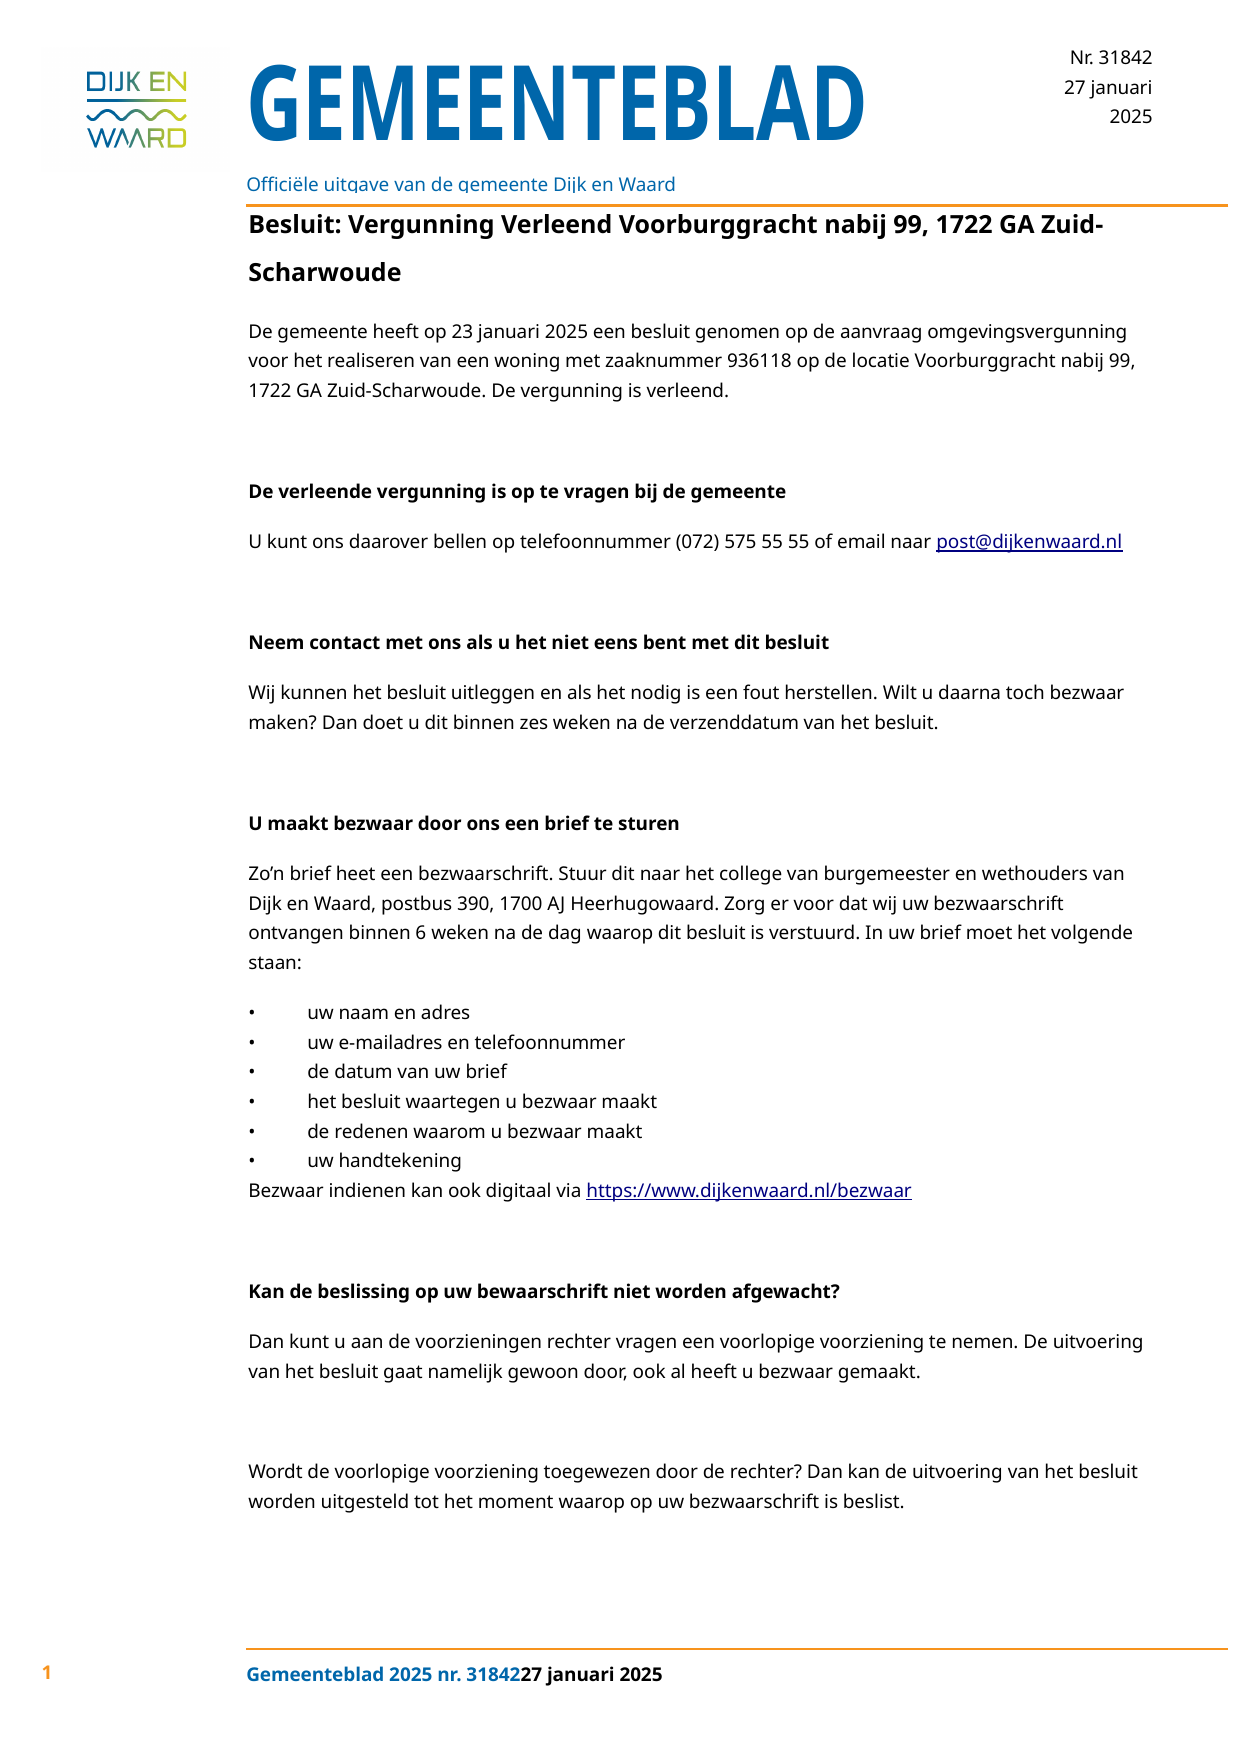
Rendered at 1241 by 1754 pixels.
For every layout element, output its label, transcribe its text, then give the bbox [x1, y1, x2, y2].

list het besluit waartegen u bezwaar maakt [248, 1088, 1152, 1114]
picture [41, 47, 231, 172]
text Wij kunnen het besluit uitleggen en als het nodig is een fout herstellen. Wilt u daarna toch bezwaar maken? Dan doet u dit binnen zes weken na de verzenddatum van het besluit. [248, 679, 1152, 735]
text Zo’n brief heet een bezwaarschrift. Stuur dit naar het college van burgemeester en wethouders van Dijk en Waard, postbus 390, 1700 AJ Heerhugowaard. Zorg er voor dat wij uw bezwaarschrift ontvangen binnen 6 weken na de dag waarop dit besluit is verstuurd. In uw brief moet het volgende staan: [248, 860, 1152, 975]
text Neem contact met ons als u het niet eens bent met dit besluit [248, 629, 1152, 655]
text Besluit: Vergunning Verleend Voorburggracht nabij 99, 1722 GA Zuid-Scharwoude [248, 207, 1152, 288]
text Kan de beslissing op uw bewaarschrift niet worden afgewacht? [248, 1278, 1152, 1304]
text De verleende vergunning is op te vragen bij de gemeente [248, 478, 1152, 504]
text U maakt bezwaar door ons een brief te sturen [248, 810, 1152, 836]
list de datum van uw brief [248, 1059, 1152, 1084]
list uw naam en adres [248, 999, 1152, 1025]
list de redenen waarom u bezwaar maakt [248, 1118, 1152, 1144]
text Wordt de voorlopige voorziening toegewezen door de rechter? Dan kan de uitvoering van het besluit worden uitgesteld tot het moment waarop op uw bezwaarschrift is beslist. [248, 1459, 1152, 1514]
text Bezwaar indienen kan ook digitaal via https://www.dijkenwaard.nl/bezwaar [248, 1177, 1152, 1203]
text Dan kunt u aan de voorzieningen rechter vragen een voorlopige voorziening te nemen. De uitvoering van het besluit gaat namelijk gewoon door, ook al heeft u bezwaar gemaakt. [248, 1328, 1152, 1384]
text U kunt ons daarover bellen op telefoonnummer (072) 575 55 55 of email naar post@dijkenwaard.nl [248, 528, 1152, 554]
list uw handtekening [248, 1147, 1152, 1173]
text De gemeente heeft op 23 januari 2025 een besluit genomen op de aanvraag omgevingsvergunning voor het realiseren van een woning met zaaknummer 936118 op de locatie Voorburggracht nabij 99, 1722 GA Zuid-Scharwoude. De vergunning is verleend. [248, 318, 1152, 403]
list uw e-mailadres en telefoonnummer [248, 1029, 1152, 1055]
